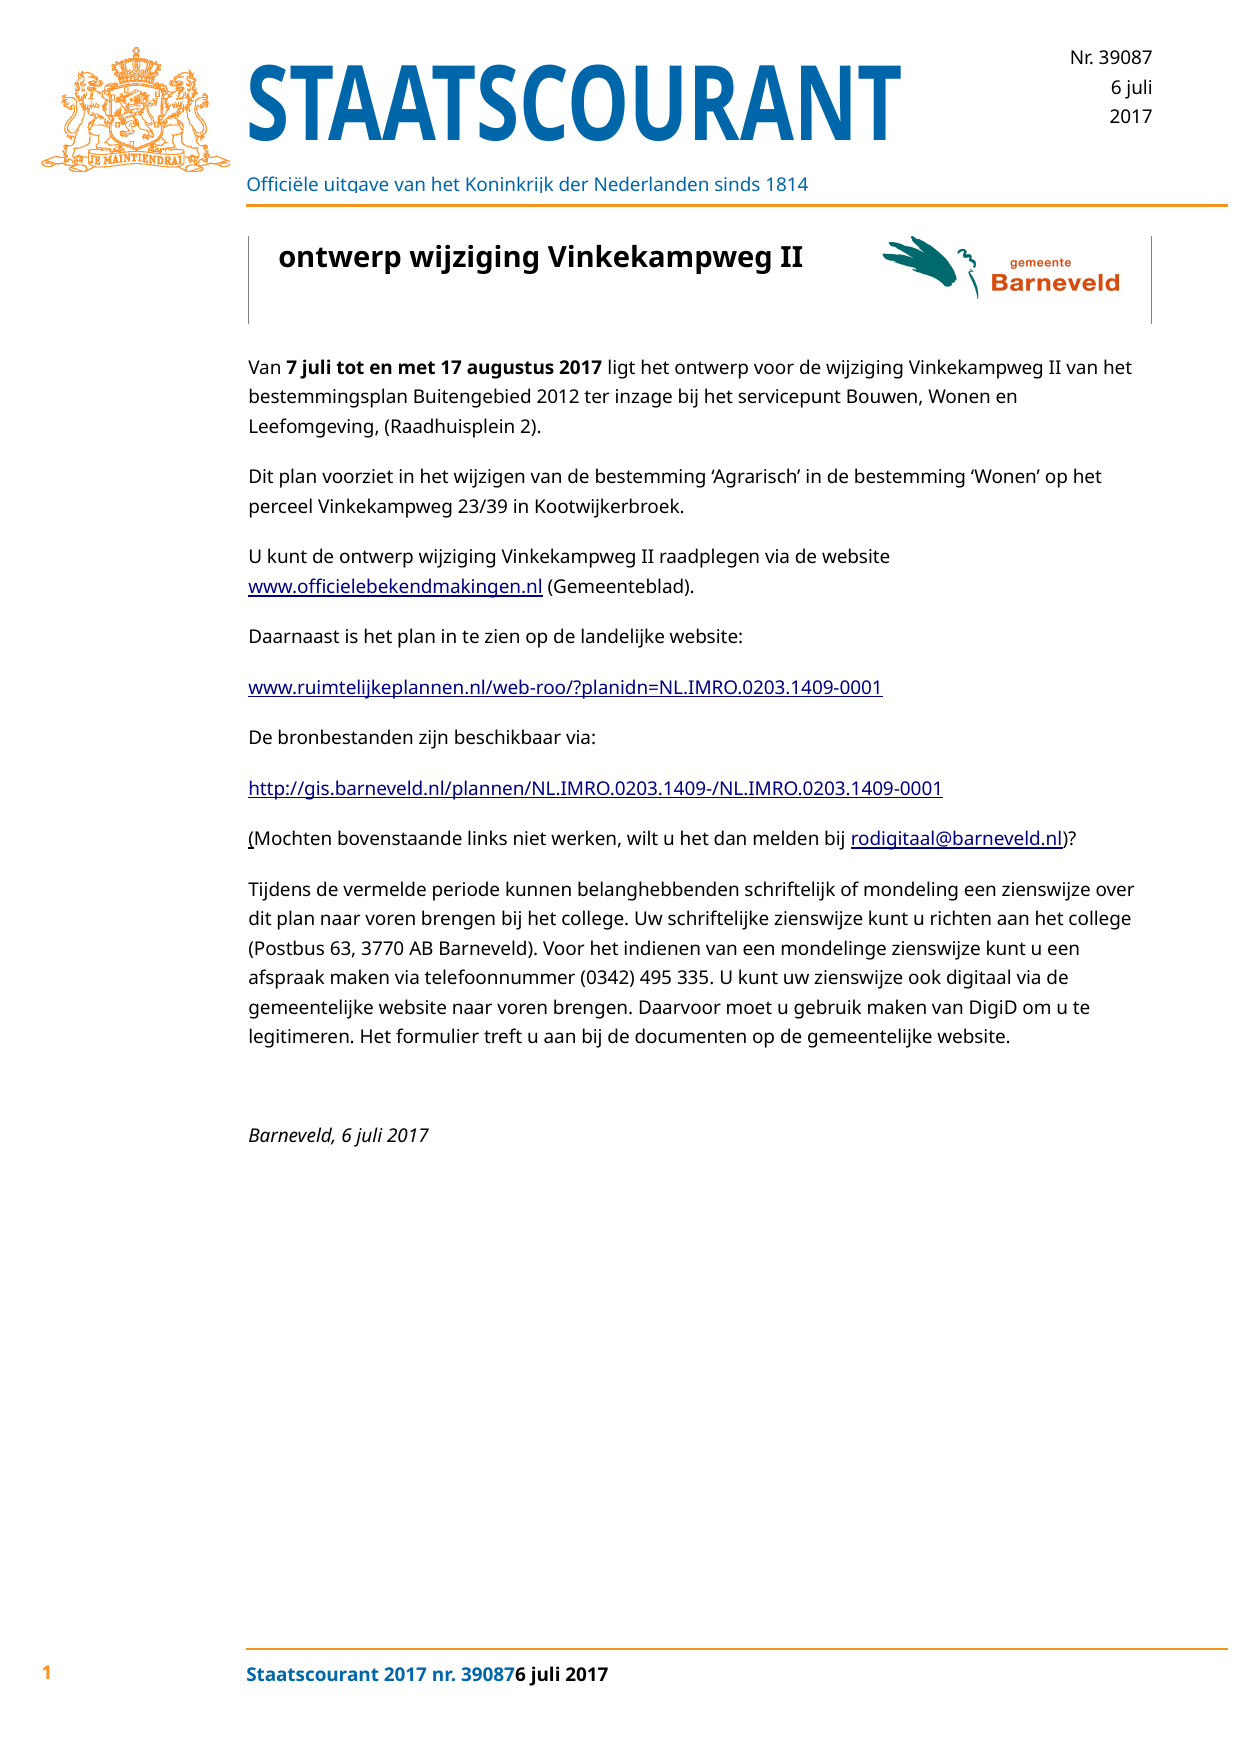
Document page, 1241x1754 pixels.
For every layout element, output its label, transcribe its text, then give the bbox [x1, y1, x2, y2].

text Barneveld, 6 juli 2017 [248, 1122, 1152, 1148]
text Van 7 juli tot en met 17 augustus 2017 ligt het ontwerp voor de wijziging Vinkekampweg II van het bestemmingsplan Buitengebied 2012 ter inzage bij het servicepunt Bouwen, Wonen en Leefomgeving, (Raadhuisplein 2). [248, 354, 1152, 439]
picture [882, 236, 1119, 299]
text www.ruimtelijkeplannen.nl/web-roo/?planidn=NL.IMRO.0203.1409-0001 [248, 674, 1152, 700]
text De bronbestanden zijn beschikbaar via: [248, 724, 1152, 750]
picture [41, 47, 231, 172]
table_header ontwerp wijziging Vinkekampweg II [249, 236, 850, 324]
text U kunt de ontwerp wijziging Vinkekampweg II raadplegen via de website www.officielebekendmakingen.nl (Gemeenteblad). [248, 544, 1152, 599]
text Tijdens de vermelde periode kunnen belanghebbenden schriftelijk of mondeling een zienswijze over dit plan naar voren brengen bij het college. Uw schriftelijke zienswijze kunt u richten aan het college (Postbus 63, 3770 AB Barneveld). Voor het indienen van een mondelinge zienswijze kunt u een afspraak maken via telefoonnummer (0342) 495 335. U kunt uw zienswijze ook digitaal via de gemeentelijke website naar voren brengen. Daarvoor moet u gebruik maken van DigiD om u te legitimeren. Het formulier treft u aan bij de documenten op de gemeentelijke website. [248, 876, 1152, 1049]
text Daarnaast is het plan in te zien op de landelijke website: [248, 624, 1152, 649]
text Dit plan voorziet in het wijzigen van de bestemming ‘Agrarisch’ in de bestemming ‘Wonen’ op het perceel Vinkekampweg 23/39 in Kootwijkerbroek. [248, 464, 1152, 519]
table_header [850, 236, 1151, 324]
text (Mochten bovenstaande links niet werken, wilt u het dan melden bij rodigitaal@barneveld.nl)? [248, 825, 1152, 851]
text http://gis.barneveld.nl/plannen/NL.IMRO.0203.1409-/NL.IMRO.0203.1409-0001 [248, 775, 1152, 801]
